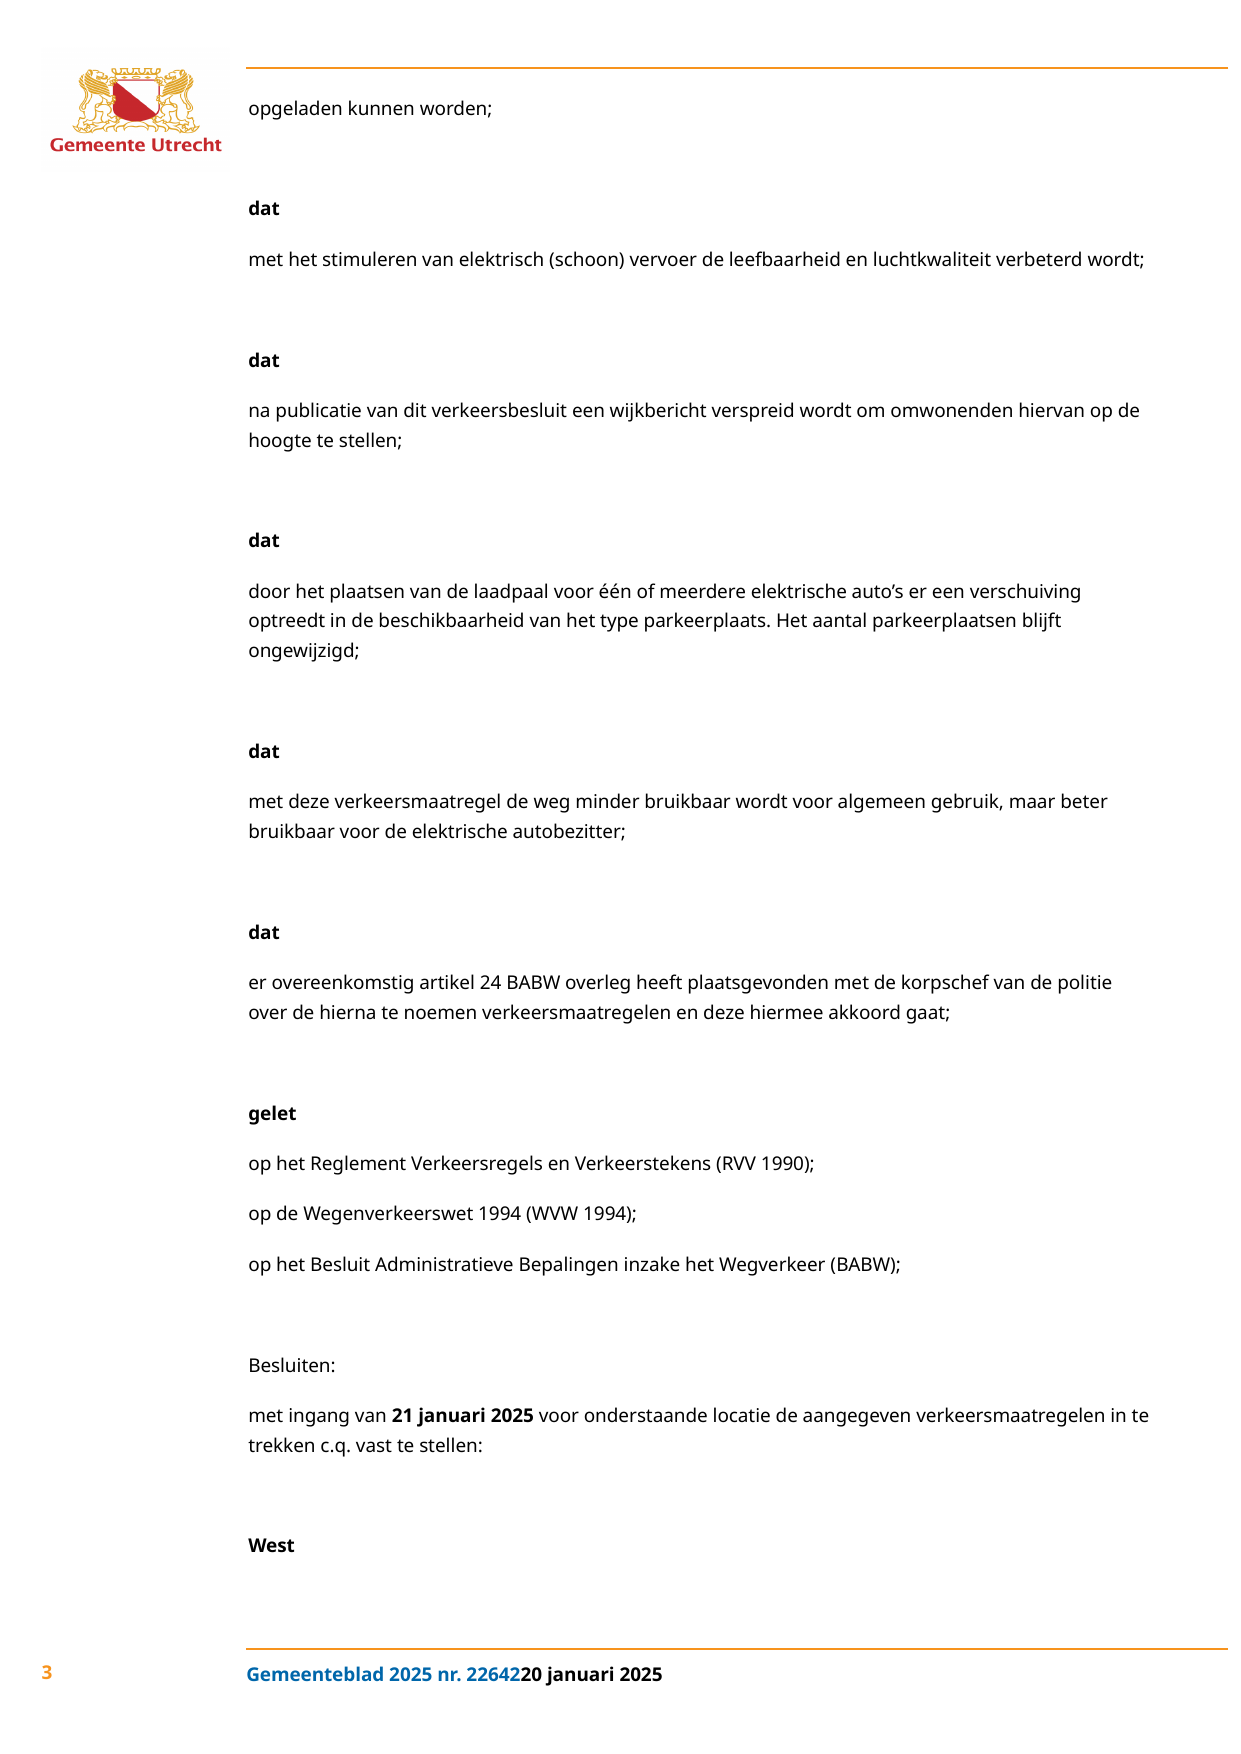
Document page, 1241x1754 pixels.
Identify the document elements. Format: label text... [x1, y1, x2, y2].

text door het plaatsen van de laadpaal voor één of meerdere elektrische auto’s er een verschuiving optreedt in de beschikbaarheid van het type parkeerplaats. Het aantal parkeerplaatsen blijft ongewijzigd; [248, 578, 1152, 663]
text dat [248, 196, 1152, 221]
text na publicatie van dit verkeersbesluit een wijkbericht verspreid wordt om omwonenden hiervan op de hoogte te stellen; [248, 397, 1152, 453]
text dat [248, 919, 1152, 945]
text West [248, 1533, 1152, 1558]
text dat [248, 347, 1152, 373]
text opgeladen kunnen worden; [248, 95, 1152, 121]
text op het Reglement Verkeersregels en Verkeerstekens (RVV 1990); [248, 1150, 1152, 1176]
text met ingang van 21 januari 2025 voor onderstaande locatie de aangegeven verkeersmaatregelen in te trekken c.q. vast te stellen: [248, 1402, 1152, 1458]
text dat [248, 528, 1152, 553]
text er overeenkomstig artikel 24 BABW overleg heeft plaatsgevonden met de korpschef van de politie over de hierna te noemen verkeersmaatregelen en deze hiermee akkoord gaat; [248, 969, 1152, 1025]
text op de Wegenverkeerswet 1994 (WVW 1994); [248, 1201, 1152, 1226]
text Besluiten: [248, 1352, 1152, 1378]
text dat [248, 738, 1152, 764]
text met deze verkeersmaatregel de weg minder bruikbaar wordt voor algemeen gebruik, maar beter bruikbaar voor de elektrische autobezitter; [248, 788, 1152, 844]
text met het stimuleren van elektrisch (schoon) vervoer de leefbaarheid en luchtkwaliteit verbeterd wordt; [248, 246, 1152, 272]
picture [41, 47, 231, 172]
text gelet [248, 1100, 1152, 1126]
text op het Besluit Administratieve Bepalingen inzake het Wegverkeer (BABW); [248, 1251, 1152, 1277]
